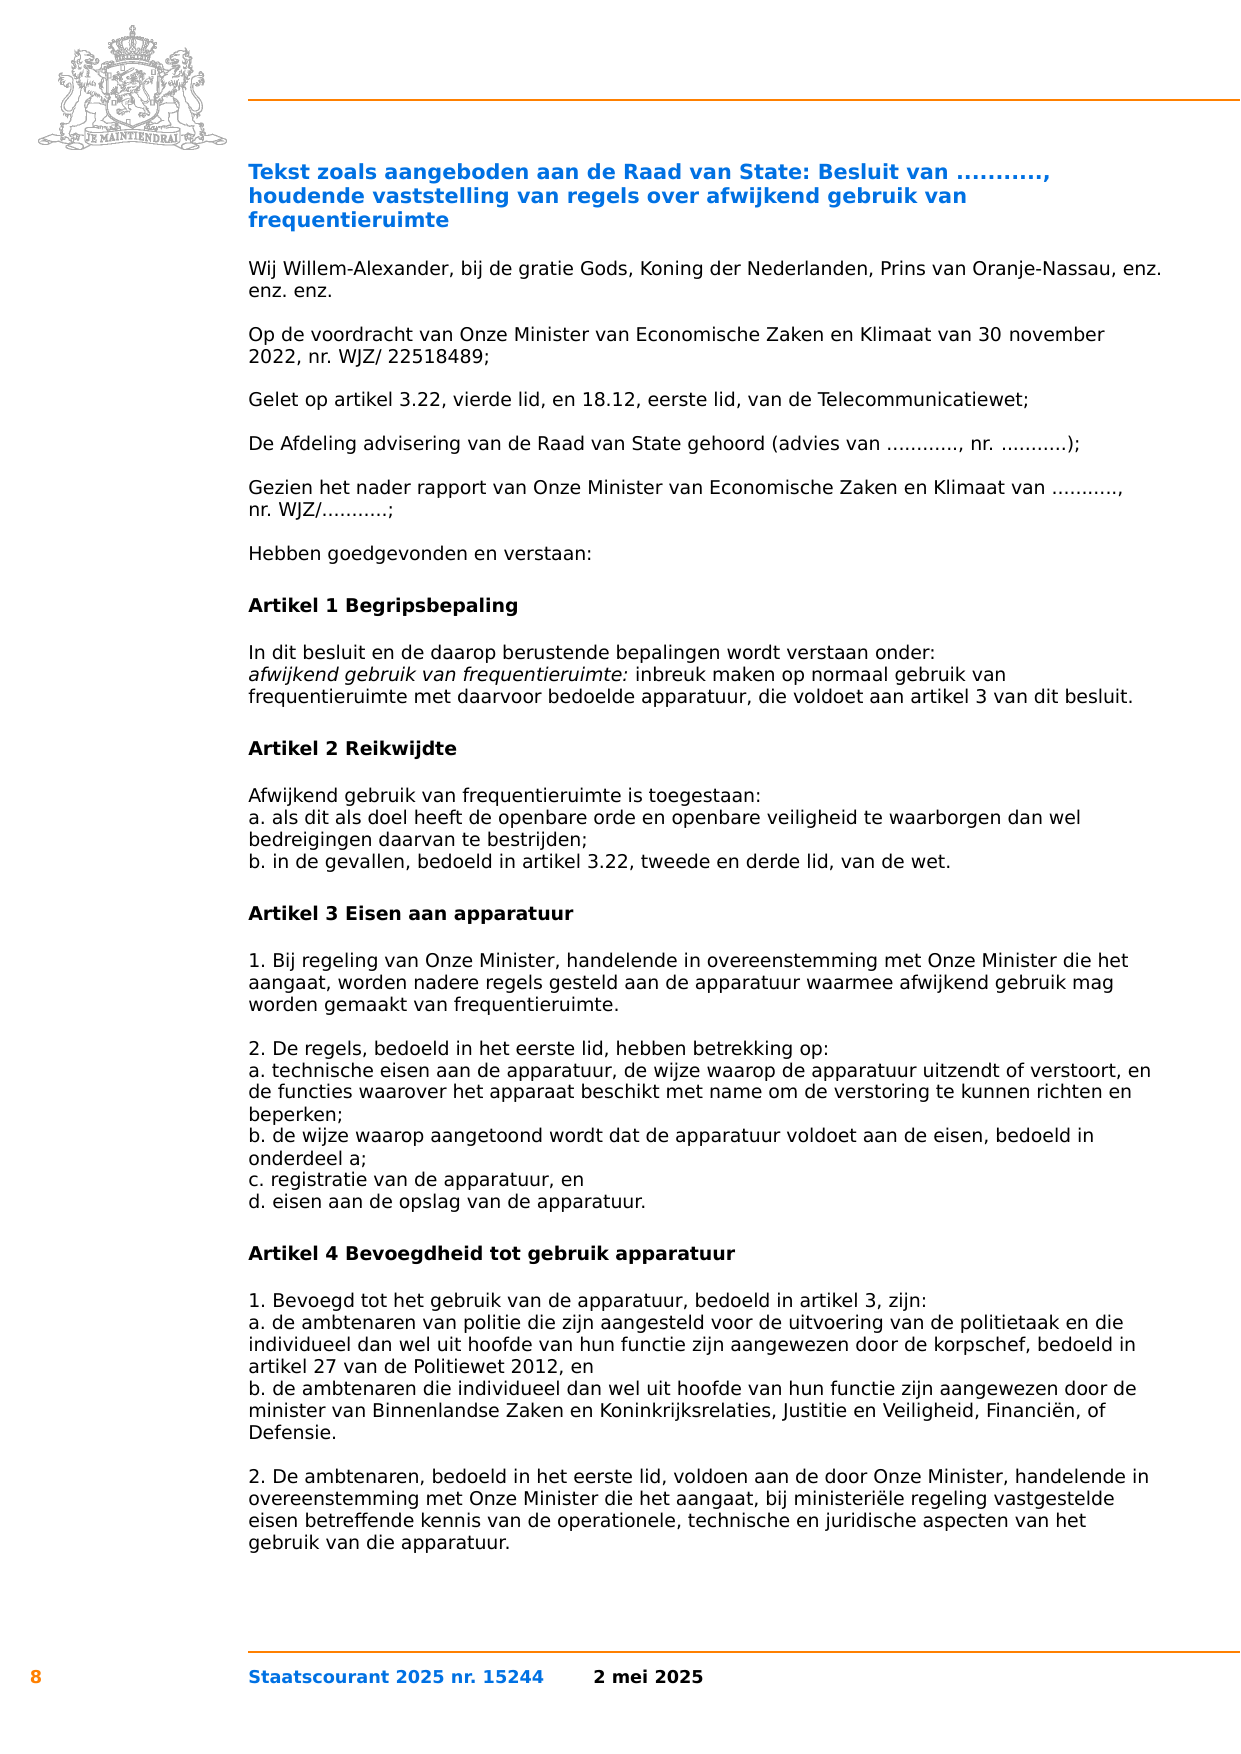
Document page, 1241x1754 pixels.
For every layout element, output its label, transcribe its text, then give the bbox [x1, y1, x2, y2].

text b. de ambtenaren die individueel dan wel uit hoofde van hun functie zijn aangewezen door de minister van Binnenlandse Zaken en Koninkrijksrelaties, Justitie en Veiligheid, Financiën, of Defensie. [248, 1378, 1163, 1444]
subtitle Artikel 4 Bevoegdheid tot gebruik apparatuur [248, 1243, 1163, 1265]
text d. eisen aan de opslag van de apparatuur. [248, 1191, 1163, 1213]
text a. de ambtenaren van politie die zijn aangesteld voor de uitvoering van de politietaak en die individueel dan wel uit hoofde van hun functie zijn aangewezen door de korpschef, bedoeld in artikel 27 van de Politiewet 2012, en [248, 1312, 1163, 1378]
text Gelet op artikel 3.22, vierde lid, en 18.12, eerste lid, van de Telecommunicatiewet; [248, 389, 1163, 411]
text Wij Willem-Alexander, bij de gratie Gods, Koning der Nederlanden, Prins van Oranje-Nassau, enz. enz. enz. [248, 258, 1163, 302]
text In dit besluit en de daarop berustende bepalingen wordt verstaan onder: [248, 642, 1163, 664]
text 1. Bevoegd tot het gebruik van de apparatuur, bedoeld in artikel 3, zijn: [248, 1290, 1163, 1312]
text a. als dit als doel heeft de openbare orde en openbare veiligheid te waarborgen dan wel bedreigingen daarvan te bestrijden; [248, 807, 1163, 851]
text De Afdeling advisering van de Raad van State gehoord (advies van ............, nr. ...........); [248, 433, 1163, 455]
text 2. De regels, bedoeld in het eerste lid, hebben betrekking op: [248, 1037, 1163, 1059]
subtitle Tekst zoals aangeboden aan de Raad van State: Besluit van ..........., houdende vaststelling van regels over afwijkend gebruik van frequentieruimte [248, 160, 1163, 233]
text Op de voordracht van Onze Minister van Economische Zaken en Klimaat van 30 november 2022, nr. WJZ/ 22518489; [248, 323, 1163, 367]
text b. de wijze waarop aangetoond wordt dat de apparatuur voldoet aan de eisen, bedoeld in onderdeel a; [248, 1125, 1163, 1169]
text afwijkend gebruik van frequentieruimte: inbreuk maken op normaal gebruik van frequentieruimte met daarvoor bedoelde apparatuur, die voldoet aan artikel 3 van dit besluit. [248, 664, 1163, 708]
picture [38, 25, 227, 150]
subtitle Artikel 3 Eisen aan apparatuur [248, 903, 1163, 925]
text Afwijkend gebruik van frequentieruimte is toegestaan: [248, 785, 1163, 807]
subtitle Artikel 1 Begripsbepaling [248, 595, 1163, 617]
text b. in de gevallen, bedoeld in artikel 3.22, tweede en derde lid, van de wet. [248, 851, 1163, 873]
text a. technische eisen aan de apparatuur, de wijze waarop de apparatuur uitzendt of verstoort, en de functies waarover het apparaat beschikt met name om de verstoring te kunnen richten en beperken; [248, 1059, 1163, 1125]
text 2. De ambtenaren, bedoeld in het eerste lid, voldoen aan de door Onze Minister, handelende in overeenstemming met Onze Minister die het aangaat, bij ministeriële regeling vastgestelde eisen betreffende kennis van de operationele, technische en juridische aspecten van het gebruik van die apparatuur. [248, 1466, 1163, 1554]
subtitle Artikel 2 Reikwijdte [248, 738, 1163, 760]
text Gezien het nader rapport van Onze Minister van Economische Zaken en Klimaat van ..........., nr. WJZ/...........; [248, 477, 1163, 521]
text c. registratie van de apparatuur, en [248, 1169, 1163, 1191]
text 1. Bij regeling van Onze Minister, handelende in overeenstemming met Onze Minister die het aangaat, worden nadere regels gesteld aan de apparatuur waarmee afwijkend gebruik mag worden gemaakt van frequentieruimte. [248, 950, 1163, 1016]
text Hebben goedgevonden en verstaan: [248, 543, 1163, 565]
